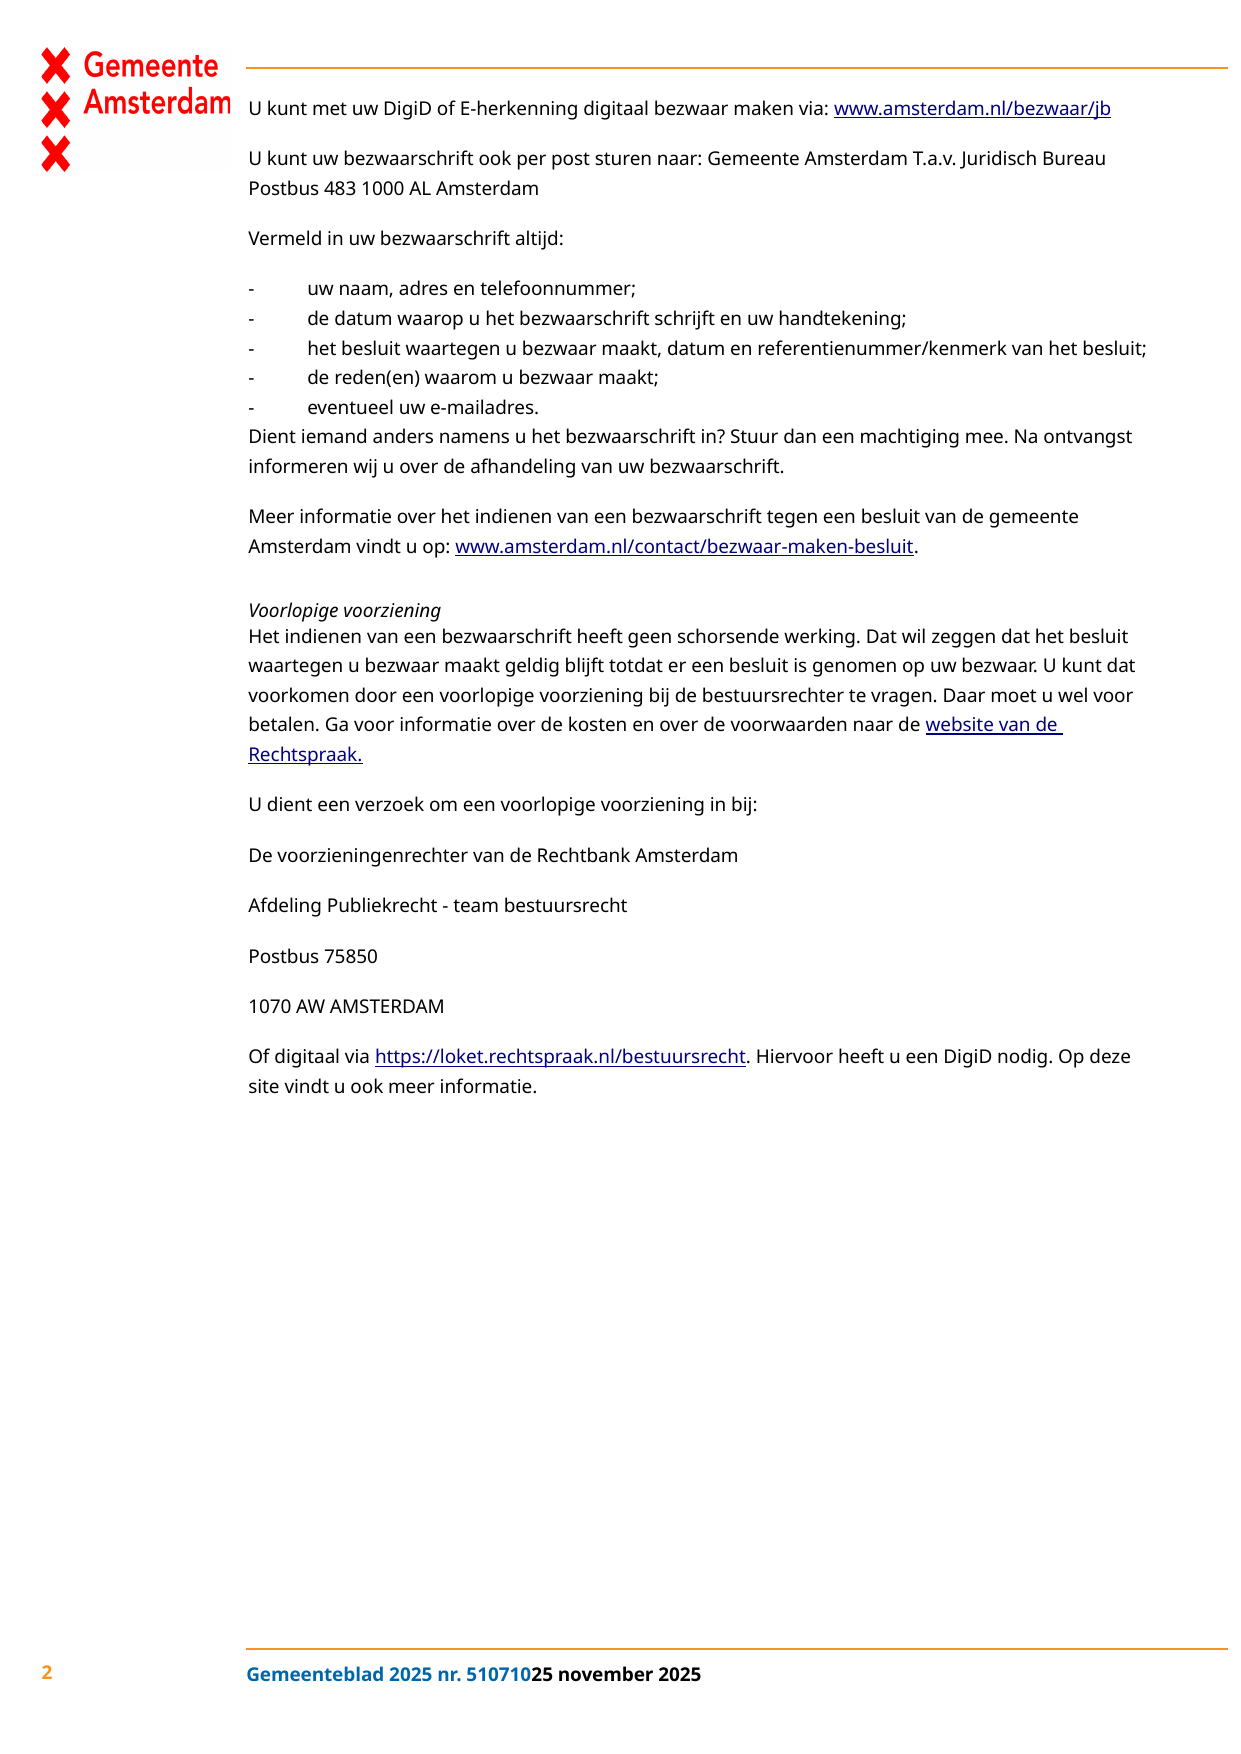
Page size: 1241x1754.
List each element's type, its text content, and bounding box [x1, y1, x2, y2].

text Voorlopige voorziening [248, 597, 1152, 623]
list de reden(en) waarom u bezwaar maakt; [248, 364, 1152, 390]
text Postbus 75850 [248, 943, 1152, 968]
text U dient een verzoek om een voorlopige voorziening in bij: [248, 792, 1152, 817]
text U kunt uw bezwaarschrift ook per post sturen naar: Gemeente Amsterdam T.a.v. Juridisch Bureau Postbus 483 1000 AL Amsterdam [248, 145, 1152, 201]
picture [41, 47, 231, 172]
text Of digitaal via https://loket.rechtspraak.nl/bestuursrecht. Hiervoor heeft u een DigiD nodig. Op deze site vindt u ook meer informatie. [248, 1044, 1152, 1099]
list de datum waarop u het bezwaarschrift schrijft en uw handtekening; [248, 305, 1152, 331]
text Dient iemand anders namens u het bezwaarschrift in? Stuur dan een machtiging mee. Na ontvangst informeren wij u over de afhandeling van uw bezwaarschrift. [248, 423, 1152, 479]
text U kunt met uw DigiD of E-herkenning digitaal bezwaar maken via: www.amsterdam.nl/bezwaar/jb [248, 95, 1152, 121]
list eventueel uw e-mailadres. [248, 394, 1152, 420]
text Vermeld in uw bezwaarschrift altijd: [248, 225, 1152, 251]
text Afdeling Publiekrecht - team bestuursrecht [248, 892, 1152, 918]
text De voorzieningenrechter van de Rechtbank Amsterdam [248, 842, 1152, 868]
text Het indienen van een bezwaarschrift heeft geen schorsende werking. Dat wil zeggen dat het besluit waartegen u bezwaar maakt geldig blijft totdat er een besluit is genomen op uw bezwaar. U kunt dat voorkomen door een voorlopige voorziening bij de bestuursrechter te vragen. Daar moet u wel voor betalen. Ga voor informatie over de kosten en over de voorwaarden naar de website van de Rechtspraak. [248, 623, 1152, 767]
list het besluit waartegen u bezwaar maakt, datum en referentienummer/kenmerk van het besluit; [248, 335, 1152, 361]
text Meer informatie over het indienen van een bezwaarschrift tegen een besluit van de gemeente Amsterdam vindt u op: www.amsterdam.nl/contact/bezwaar-maken-besluit. [248, 503, 1152, 559]
list uw naam, adres en telefoonnummer; [248, 276, 1152, 301]
text 1070 AW AMSTERDAM [248, 993, 1152, 1019]
